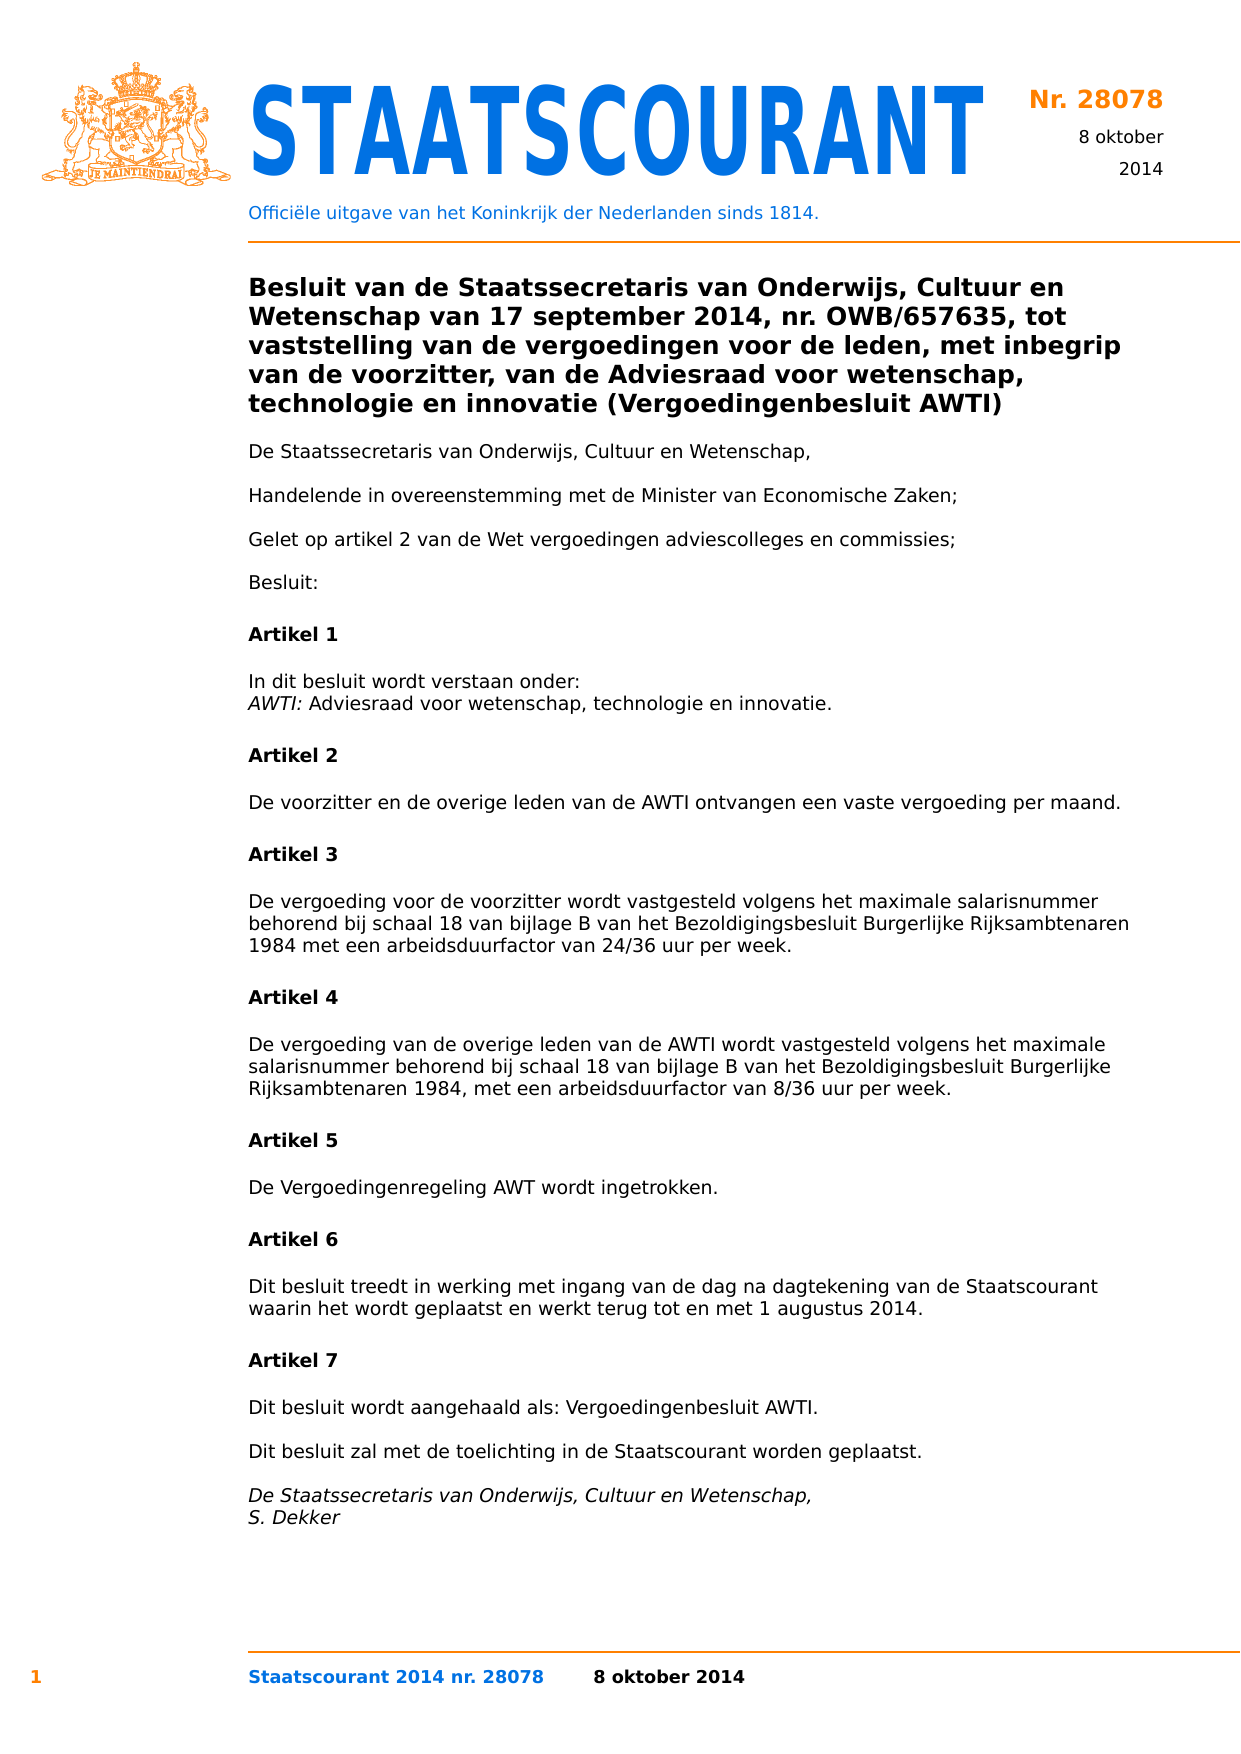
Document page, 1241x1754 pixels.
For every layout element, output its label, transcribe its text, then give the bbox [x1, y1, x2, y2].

text De vergoeding van de overige leden van de AWTI wordt vastgesteld volgens het maximale salarisnummer behorend bij schaal 18 van bijlage B van het Bezoldigingsbesluit Burgerlijke Rijksambtenaren 1984, met een arbeidsduurfactor van 8/36 uur per week. [248, 1034, 1163, 1100]
table_cell Officiële uitgave van het Koninkrijk der Nederlanden sinds 1814. [248, 203, 1240, 241]
subtitle Artikel 7 [248, 1350, 1163, 1372]
text De vergoeding voor de voorzitter wordt vastgesteld volgens het maximale salarisnummer behorend bij schaal 18 van bijlage B van het Bezoldigingsbesluit Burgerlijke Rijksambtenaren 1984 met een arbeidsduurfactor van 24/36 uur per week. [248, 891, 1163, 957]
subtitle Artikel 4 [248, 987, 1163, 1009]
text De Staatssecretaris van Onderwijs, Cultuur en Wetenschap, [248, 441, 1163, 463]
picture [41, 62, 231, 186]
subtitle Artikel 6 [248, 1229, 1163, 1251]
subtitle Artikel 1 [248, 624, 1163, 646]
subtitle Besluit van de Staatssecretaris van Onderwijs, Cultuur en Wetenschap van 17 september 2014, nr. OWB/657635, tot vaststelling van de vergoedingen voor de leden, met inbegrip van de voorzitter, van de Adviesraad voor wetenschap, technologie en innovatie (Vergoedingenbesluit AWTI) [248, 273, 1163, 419]
table_header Nr. 28078 [998, 62, 1240, 121]
table_cell 2014 [998, 153, 1240, 203]
text Dit besluit treedt in werking met ingang van de dag na dagtekening van de Staatscourant waarin het wordt geplaatst en werkt terug tot en met 1 augustus 2014. [248, 1276, 1163, 1320]
text Besluit: [248, 572, 1163, 594]
subtitle Artikel 5 [248, 1130, 1163, 1152]
text De voorzitter en de overige leden van de AWTI ontvangen een vaste vergoeding per maand. [248, 792, 1163, 814]
table_header [25, 62, 248, 241]
table_cell 8 oktober [998, 121, 1240, 153]
subtitle Artikel 2 [248, 745, 1163, 767]
text Gelet op artikel 2 van de Wet vergoedingen adviescolleges en commissies; [248, 528, 1163, 550]
text In dit besluit wordt verstaan onder: [248, 671, 1163, 693]
table_header STAATSCOURANT [248, 62, 998, 203]
text Handelende in overeenstemming met de Minister van Economische Zaken; [248, 484, 1163, 507]
text Dit besluit zal met de toelichting in de Staatscourant worden geplaatst. [248, 1441, 1163, 1463]
text De Staatssecretaris van Onderwijs, Cultuur en Wetenschap, S. Dekker [248, 1484, 1163, 1528]
text De Vergoedingenregeling AWT wordt ingetrokken. [248, 1177, 1163, 1199]
text AWTI: Adviesraad voor wetenschap, technologie en innovatie. [248, 693, 1163, 715]
subtitle Artikel 3 [248, 844, 1163, 866]
text Dit besluit wordt aangehaald als: Vergoedingenbesluit AWTI. [248, 1397, 1163, 1419]
